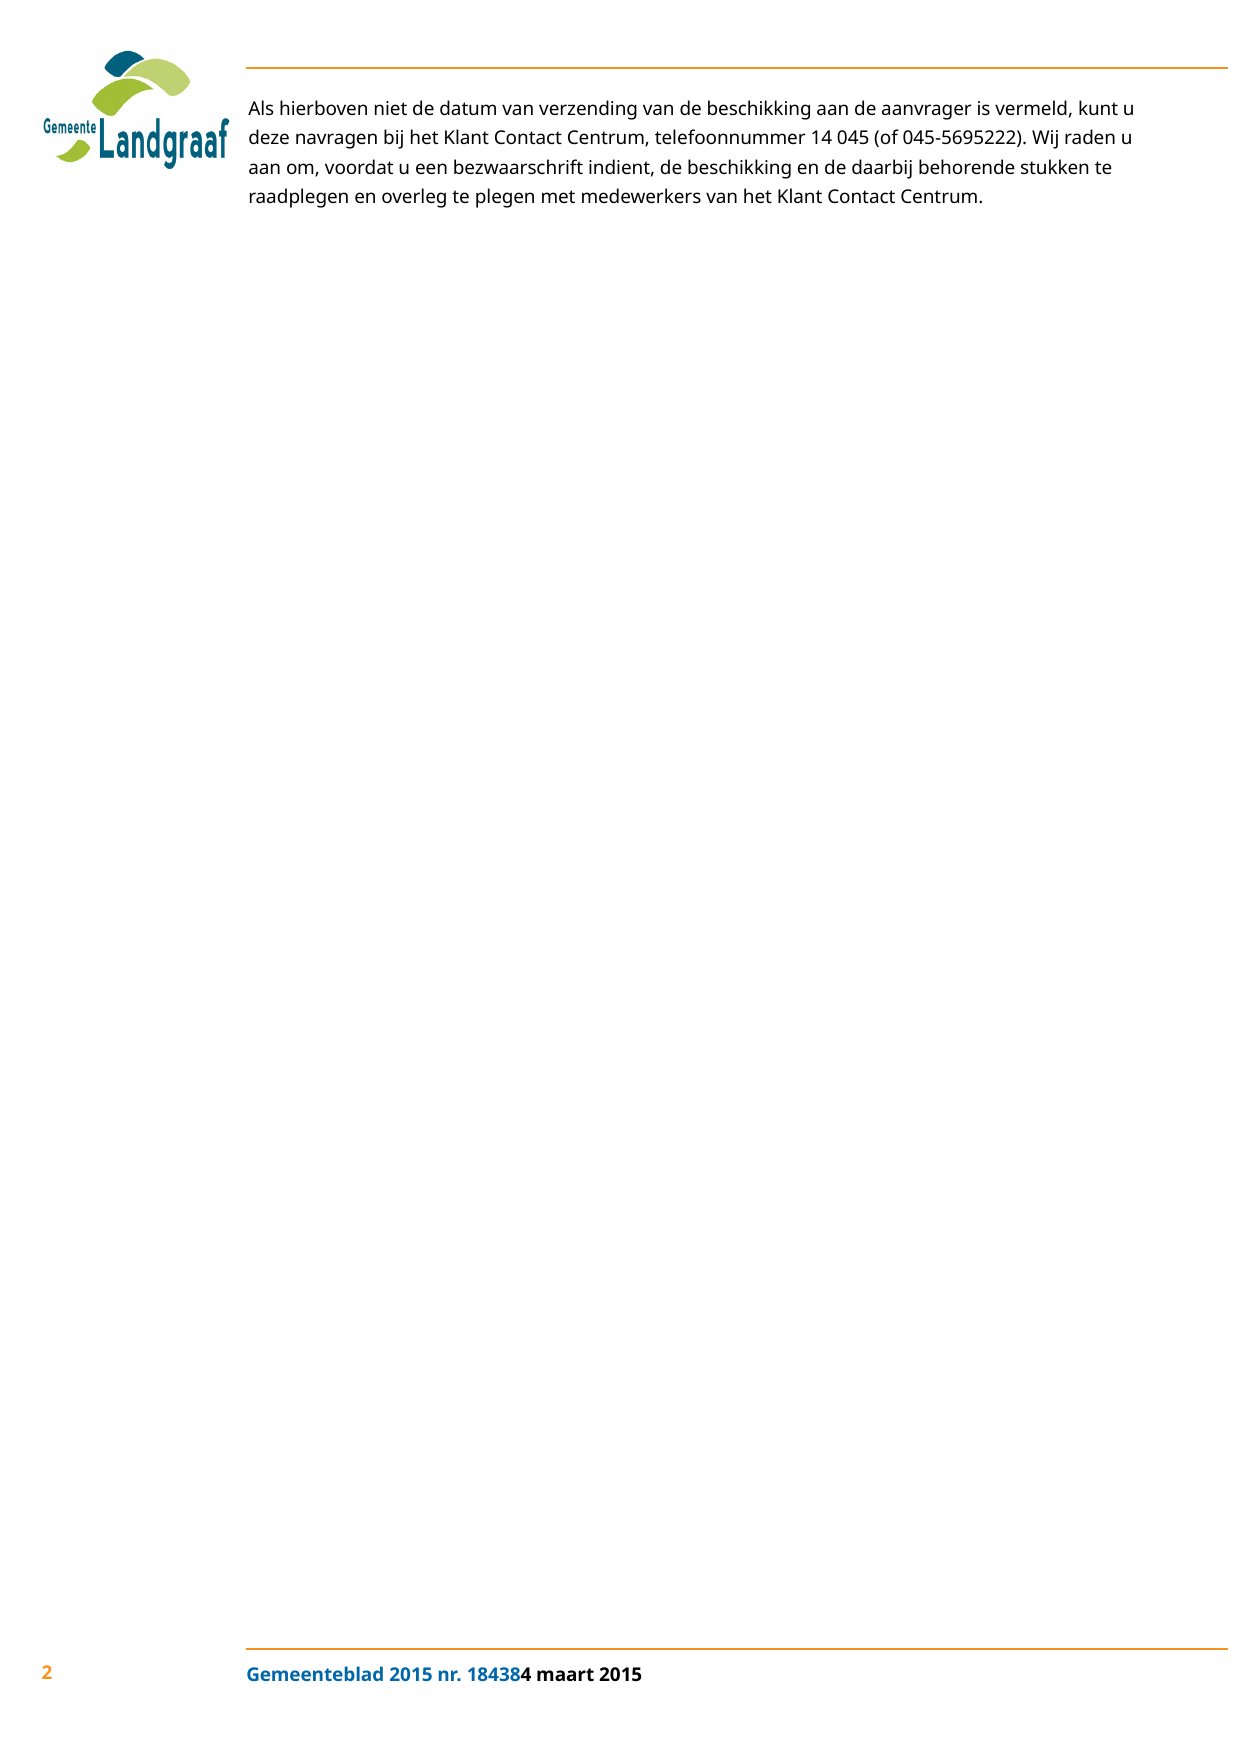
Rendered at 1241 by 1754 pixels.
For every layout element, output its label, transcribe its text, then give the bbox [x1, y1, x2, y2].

picture [41, 47, 231, 172]
text Als hierboven niet de datum van verzending van de beschikking aan de aanvrager is vermeld, kunt u deze navragen bij het Klant Contact Centrum, telefoonnummer 14 045 (of 045-5695222). Wij raden u aan om, voordat u een bezwaarschrift indient, de beschikking en de daarbij behorende stukken te raadplegen en overleg te plegen met medewerkers van het Klant Contact Centrum. [248, 95, 1152, 209]
